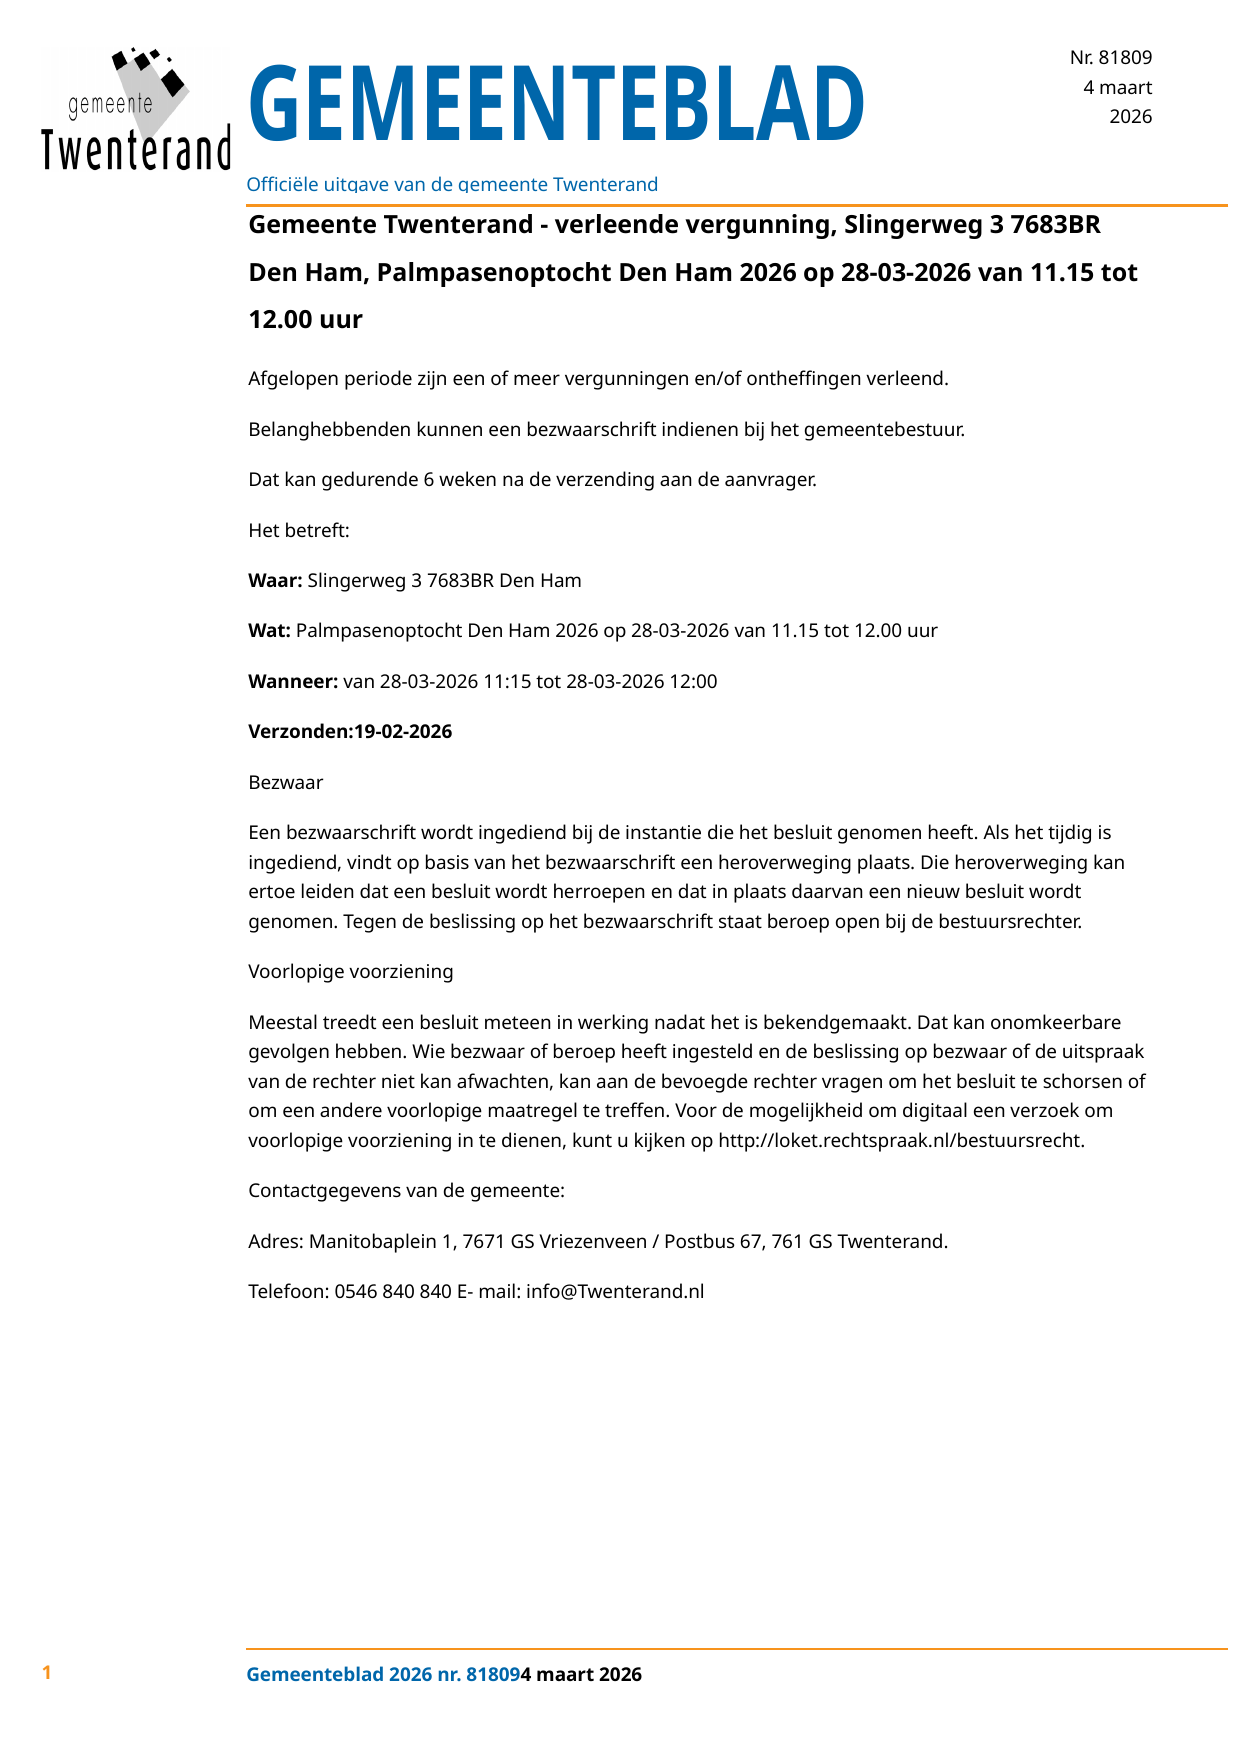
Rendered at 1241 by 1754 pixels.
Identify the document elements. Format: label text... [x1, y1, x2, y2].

text Het betreft: [248, 517, 1152, 542]
text Afgelopen periode zijn een of meer vergunningen en/of ontheffingen verleend. [248, 366, 1152, 391]
text Belanghebbenden kunnen een bezwaarschrift indienen bij het gemeentebestuur. [248, 416, 1152, 442]
text Dat kan gedurende 6 weken na de verzending aan de aanvrager. [248, 466, 1152, 492]
text Contactgegevens van de gemeente: [248, 1178, 1152, 1203]
text Bezwaar [248, 769, 1152, 794]
picture [41, 47, 231, 172]
text Meestal treedt een besluit meteen in werking nadat het is bekendgemaakt. Dat kan onomkeerbare gevolgen hebben. Wie bezwaar of beroep heeft ingesteld en de beslissing op bezwaar of de uitspraak van de rechter niet kan afwachten, kan aan de bevoegde rechter vragen om het besluit te schorsen of om een andere voorlopige maatregel te treffen. Voor de mogelijkheid om digitaal een verzoek om voorlopige voorziening in te dienen, kunt u kijken op http://loket.rechtspraak.nl/bestuursrecht. [248, 1009, 1152, 1153]
text Wanneer: van 28-03-2026 11:15 tot 28-03-2026 12:00 [248, 668, 1152, 694]
text Voorlopige voorziening [248, 958, 1152, 984]
text Verzonden:19-02-2026 [248, 718, 1152, 744]
text Waar: Slingerweg 3 7683BR Den Ham [248, 567, 1152, 593]
text Adres: Manitobaplein 1, 7671 GS Vriezenveen / Postbus 67, 761 GS Twenterand. [248, 1228, 1152, 1254]
text Gemeente Twenterand - verleende vergunning, Slingerweg 3 7683BR Den Ham, Palmpasenoptocht Den Ham 2026 op 28-03-2026 van 11.15 tot 12.00 uur [248, 207, 1152, 336]
text Een bezwaarschrift wordt ingediend bij de instantie die het besluit genomen heeft. Als het tijdig is ingediend, vindt op basis van het bezwaarschrift een heroverweging plaats. Die heroverweging kan ertoe leiden dat een besluit wordt herroepen en dat in plaats daarvan een nieuw besluit wordt genomen. Tegen de beslissing op het bezwaarschrift staat beroep open bij de bestuursrechter. [248, 819, 1152, 934]
text Wat: Palmpasenoptocht Den Ham 2026 op 28-03-2026 van 11.15 tot 12.00 uur [248, 618, 1152, 643]
text Telefoon: 0546 840 840 E- mail: info@Twenterand.nl [248, 1278, 1152, 1304]
